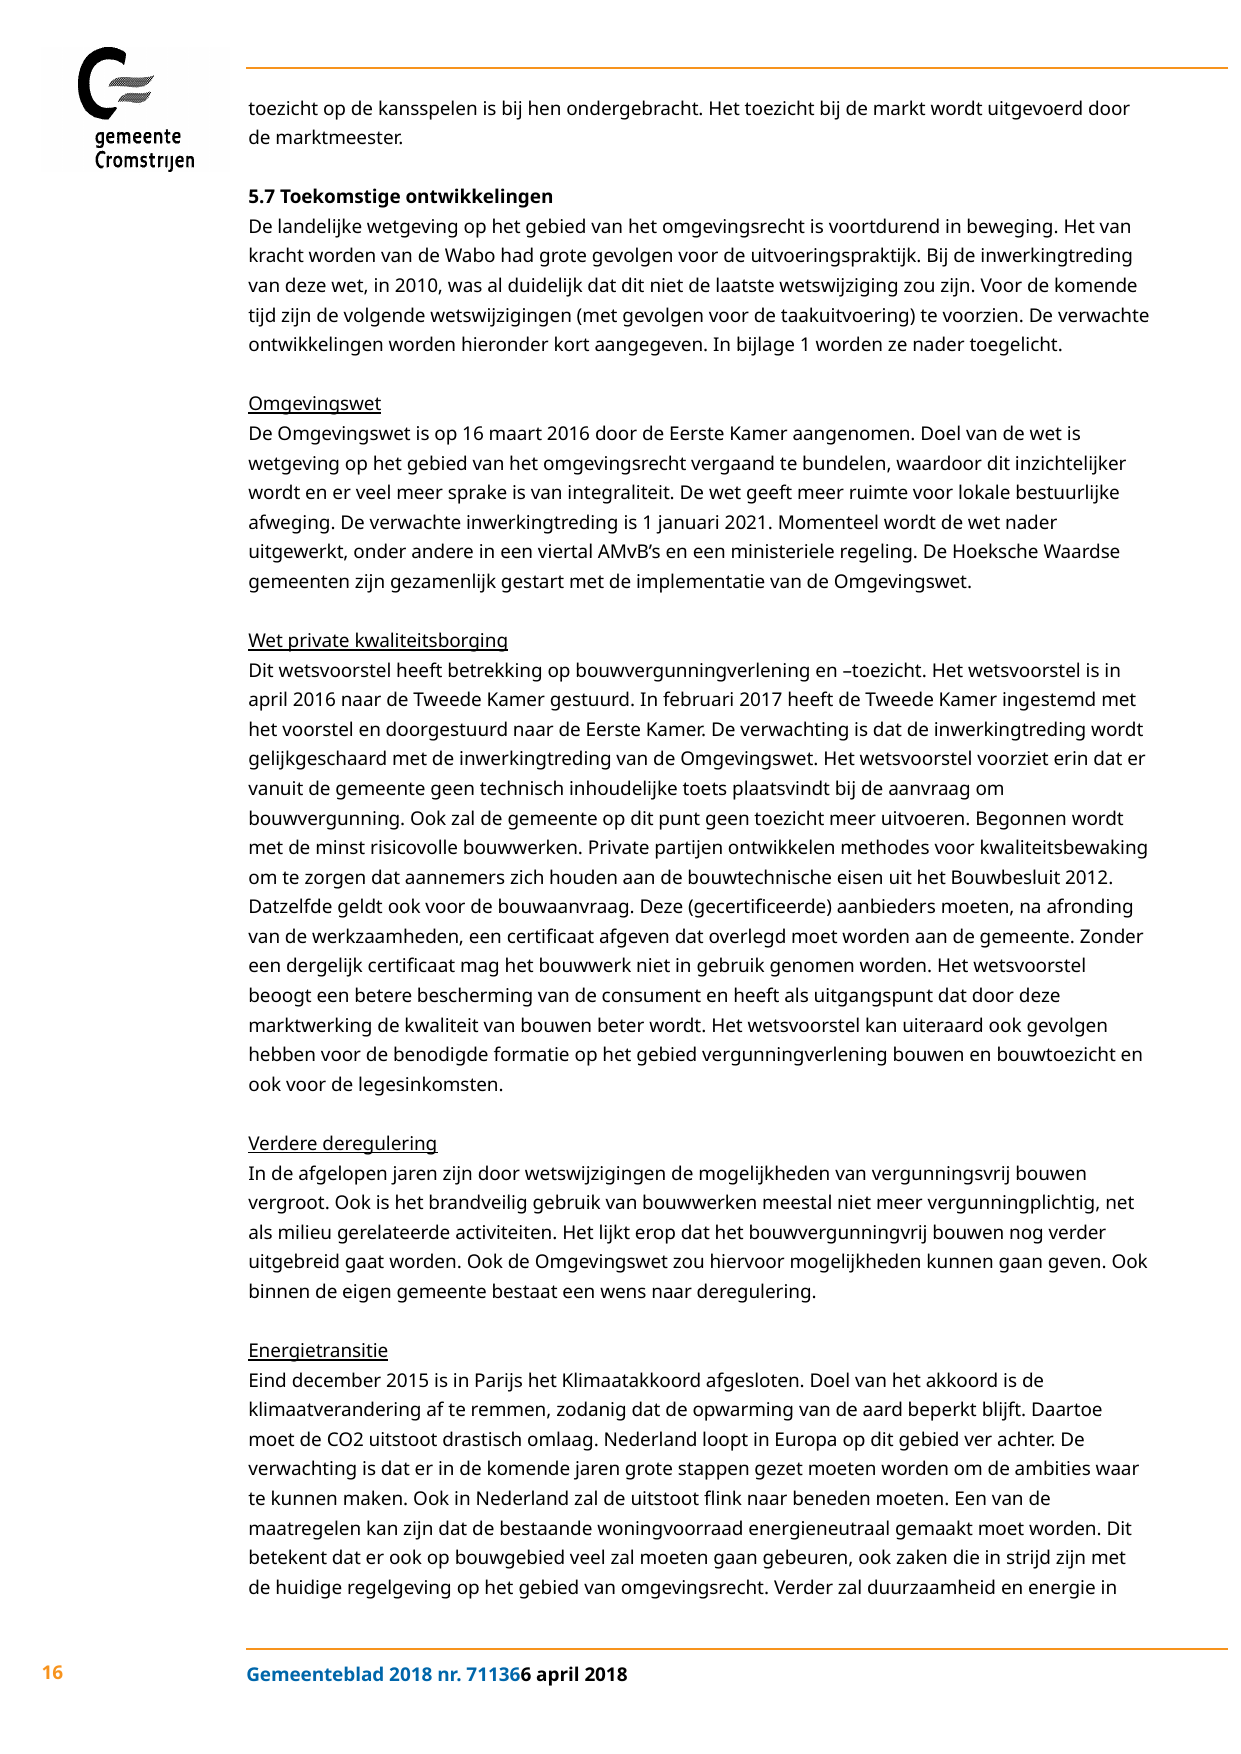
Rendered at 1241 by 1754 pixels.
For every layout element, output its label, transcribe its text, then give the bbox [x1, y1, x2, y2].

text De Omgevingswet is op 16 maart 2016 door de Eerste Kamer aangenomen. Doel van de wet is wetgeving op het gebied van het omgevingsrecht vergaand te bundelen, waardoor dit inzichtelijker wordt en er veel meer sprake is van integraliteit. De wet geeft meer ruimte voor lokale bestuurlijke afweging. De verwachte inwerkingtreding is 1 januari 2021. Momenteel wordt de wet nader uitgewerkt, onder andere in een viertal AMvB’s en een ministeriele regeling. De Hoeksche Waardse gemeenten zijn gezamenlijk gestart met de implementatie van de Omgevingswet. [248, 420, 1152, 594]
text toezicht op de kansspelen is bij hen ondergebracht. Het toezicht bij de markt wordt uitgevoerd door de marktmeester. [248, 95, 1152, 150]
picture [41, 47, 231, 172]
text In de afgelopen jaren zijn door wetswijzigingen de mogelijkheden van vergunningsvrij bouwen vergroot. Ook is het brandveilig gebruik van bouwwerken meestal niet meer vergunningplichtig, net als milieu gerelateerde activiteiten. Het lijkt erop dat het bouwvergunningvrij bouwen nog verder uitgebreid gaat worden. Ook de Omgevingswet zou hiervoor mogelijkheden kunnen gaan geven. Ook binnen de eigen gemeente bestaat een wens naar deregulering. [248, 1160, 1152, 1304]
text Energietransitie [248, 1337, 1152, 1363]
text Dit wetsvoorstel heeft betrekking op bouwvergunningverlening en –toezicht. Het wetsvoorstel is in april 2016 naar de Tweede Kamer gestuurd. In februari 2017 heeft de Tweede Kamer ingestemd met het voorstel en doorgestuurd naar de Eerste Kamer. De verwachting is dat de inwerkingtreding wordt gelijkgeschaard met de inwerkingtreding van de Omgevingswet. Het wetsvoorstel voorziet erin dat er vanuit de gemeente geen technisch inhoudelijke toets plaatsvindt bij de aanvraag om bouwvergunning. Ook zal de gemeente op dit punt geen toezicht meer uitvoeren. Begonnen wordt met de minst risicovolle bouwwerken. Private partijen ontwikkelen methodes voor kwaliteitsbewaking om te zorgen dat aannemers zich houden aan de bouwtechnische eisen uit het Bouwbesluit 2012. Datzelfde geldt ook voor de bouwaanvraag. Deze (gecertificeerde) aanbieders moeten, na afronding van de werkzaamheden, een certificaat afgeven dat overlegd moet worden aan de gemeente. Zonder een dergelijk certificaat mag het bouwwerk niet in gebruik genomen worden. Het wetsvoorstel beoogt een betere bescherming van de consument en heeft als uitgangspunt dat door deze marktwerking de kwaliteit van bouwen beter wordt. Het wetsvoorstel kan uiteraard ook gevolgen hebben voor de benodigde formatie op het gebied vergunningverlening bouwen en bouwtoezicht en ook voor de legesinkomsten. [248, 657, 1152, 1097]
text Wet private kwaliteitsborging [248, 627, 1152, 653]
text Omgevingswet [248, 391, 1152, 416]
text De landelijke wetgeving op het gebied van het omgevingsrecht is voortdurend in beweging. Het van kracht worden van de Wabo had grote gevolgen voor de uitvoeringspraktijk. Bij de inwerkingtreding van deze wet, in 2010, was al duidelijk dat dit niet de laatste wetswijziging zou zijn. Voor de komende tijd zijn de volgende wetswijzigingen (met gevolgen voor de taakuitvoering) te voorzien. De verwachte ontwikkelingen worden hieronder kort aangegeven. In bijlage 1 worden ze nader toegelicht. [248, 213, 1152, 357]
text Verdere deregulering [248, 1130, 1152, 1156]
text 5.7 Toekomstige ontwikkelingen [248, 183, 1152, 209]
text Eind december 2015 is in Parijs het Klimaatakkoord afgesloten. Doel van het akkoord is de klimaatverandering af te remmen, zodanig dat de opwarming van de aard beperkt blijft. Daartoe moet de CO2 uitstoot drastisch omlaag. Nederland loopt in Europa op dit gebied ver achter. De verwachting is dat er in de komende jaren grote stappen gezet moeten worden om de ambities waar te kunnen maken. Ook in Nederland zal de uitstoot flink naar beneden moeten. Een van de maatregelen kan zijn dat de bestaande woningvoorraad energieneutraal gemaakt moet worden. Dit betekent dat er ook op bouwgebied veel zal moeten gaan gebeuren, ook zaken die in strijd zijn met de huidige regelgeving op het gebied van omgevingsrecht. Verder zal duurzaamheid en energie in [248, 1367, 1152, 1600]
